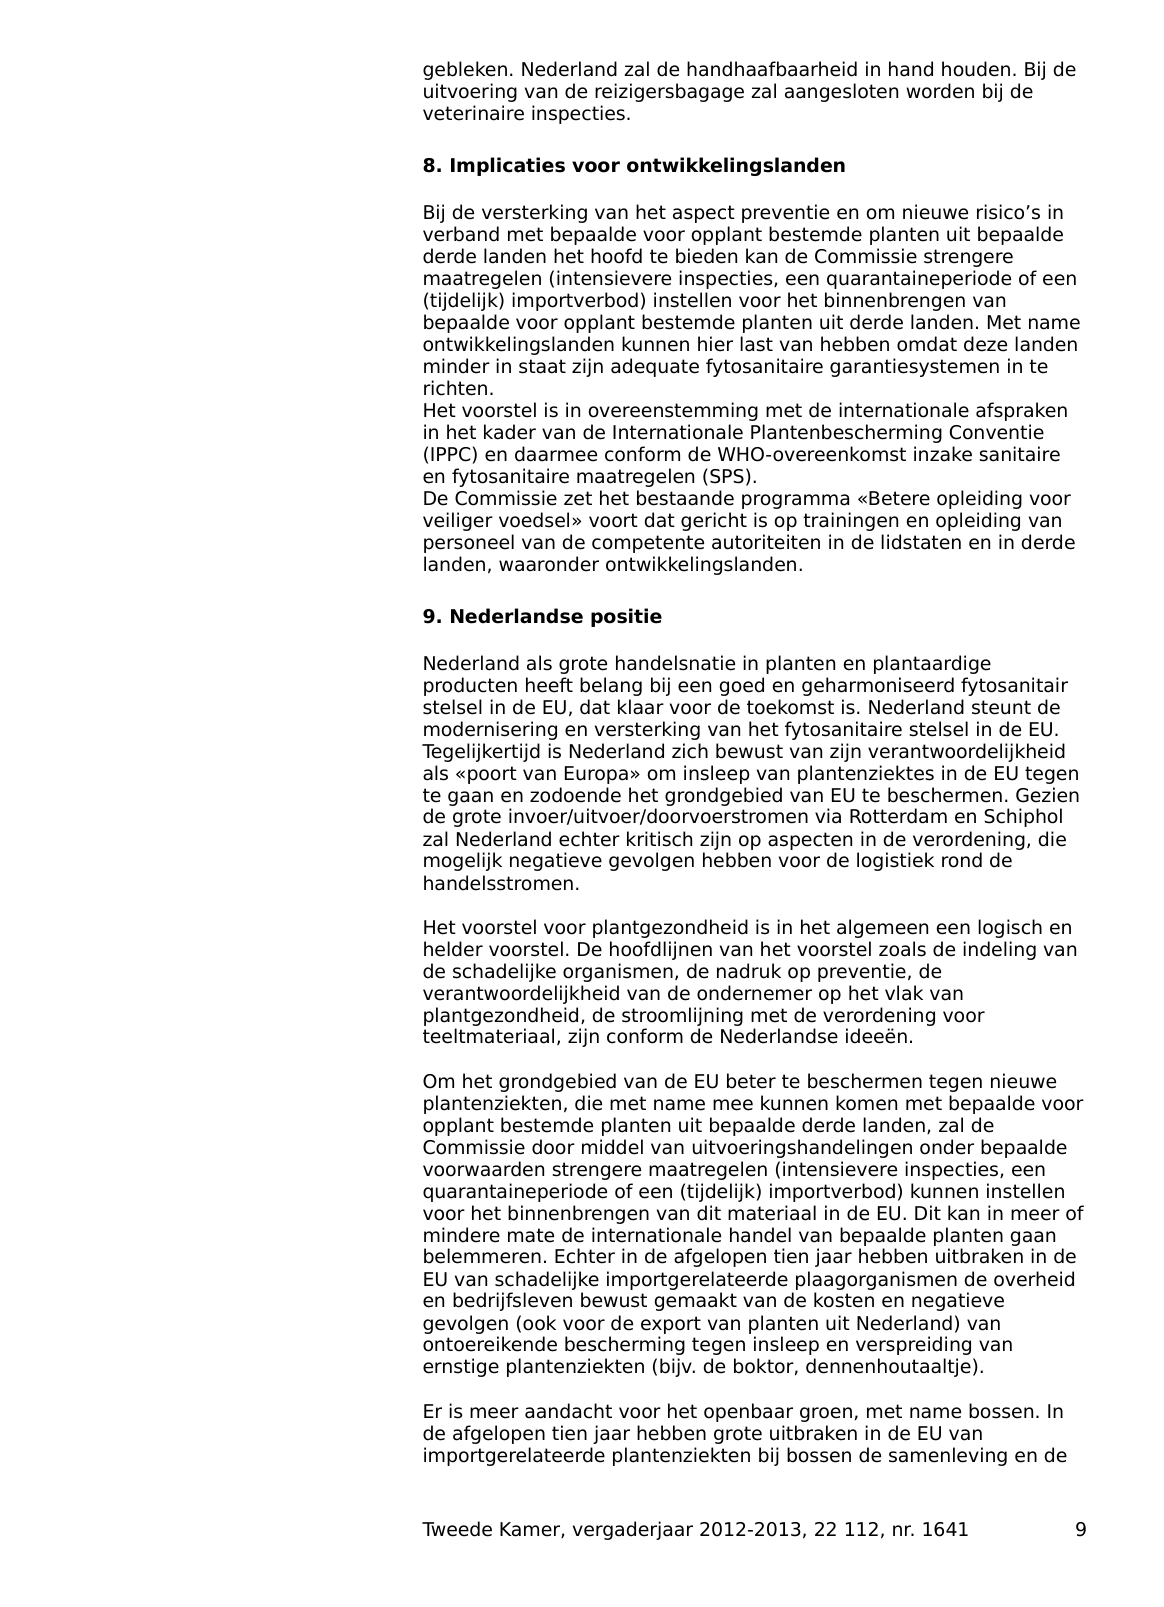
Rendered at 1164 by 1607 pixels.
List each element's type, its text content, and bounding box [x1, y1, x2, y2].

text De Commissie zet het bestaande programma «Betere opleiding voor veiliger voedsel» voort dat gericht is op trainingen en opleiding van personeel van de competente autoriteiten in de lidstaten en in derde landen, waaronder ontwikkelingslanden. [422, 488, 1087, 576]
subtitle 9. Nederlandse positie [422, 606, 1087, 628]
text Het voorstel is in overeenstemming met de internationale afspraken in het kader van de Internationale Plantenbescherming Conventie (IPPC) en daarmee conform de WHO-overeenkomst inzake sanitaire en fytosanitaire maatregelen (SPS). [422, 400, 1087, 488]
text Bij de versterking van het aspect preventie en om nieuwe risico’s in verband met bepaalde voor opplant bestemde planten uit bepaalde derde landen het hoofd te bieden kan de Commissie strengere maatregelen (intensievere inspecties, een quarantaineperiode of een (tijdelijk) importverbod) instellen voor het binnenbrengen van bepaalde voor opplant bestemde planten uit derde landen. Met name ontwikkelingslanden kunnen hier last van hebben omdat deze landen minder in staat zijn adequate fytosanitaire garantiesystemen in te richten. [422, 202, 1087, 400]
subtitle 8. Implicaties voor ontwikkelingslanden [422, 155, 1087, 177]
text Nederland als grote handelsnatie in planten en plantaardige producten heeft belang bij een goed en geharmoniseerd fytosanitair stelsel in de EU, dat klaar voor de toekomst is. Nederland steunt de modernisering en versterking van het fytosanitaire stelsel in de EU. Tegelijkertijd is Nederland zich bewust van zijn verantwoordelijkheid als «poort van Europa» om insleep van plantenziektes in de EU tegen te gaan en zodoende het grondgebied van EU te beschermen. Gezien de grote invoer/uitvoer/doorvoerstromen via Rotterdam en Schiphol zal Nederland echter kritisch zijn op aspecten in de verordening, die mogelijk negatieve gevolgen hebben voor de logistiek rond de handelsstromen. [422, 653, 1087, 894]
text gebleken. Nederland zal de handhaafbaarheid in hand houden. Bij de uitvoering van de reizigersbagage zal aangesloten worden bij de veterinaire inspecties. [422, 59, 1087, 125]
text Om het grondgebied van de EU beter te beschermen tegen nieuwe plantenziekten, die met name mee kunnen komen met bepaalde voor opplant bestemde planten uit bepaalde derde landen, zal de Commissie door middel van uitvoeringshandelingen onder bepaalde voorwaarden strengere maatregelen (intensievere inspecties, een quarantaineperiode of een (tijdelijk) importverbod) kunnen instellen voor het binnenbrengen van dit materiaal in de EU. Dit kan in meer of mindere mate de internationale handel van bepaalde planten gaan belemmeren. Echter in de afgelopen tien jaar hebben uitbraken in de EU van schadelijke importgerelateerde plaagorganismen de overheid en bedrijfsleven bewust gemaakt van de kosten en negatieve gevolgen (ook voor de export van planten uit Nederland) van ontoereikende bescherming tegen insleep en verspreiding van ernstige plantenziekten (bijv. de boktor, dennenhoutaaltje). [422, 1071, 1087, 1378]
text Het voorstel voor plantgezondheid is in het algemeen een logisch en helder voorstel. De hoofdlijnen van het voorstel zoals de indeling van de schadelijke organismen, de nadruk op preventie, de verantwoordelijkheid van de ondernemer op het vlak van plantgezondheid, de stroomlijning met de verordening voor teeltmateriaal, zijn conform de Nederlandse ideeën. [422, 917, 1087, 1048]
text Er is meer aandacht voor het openbaar groen, met name bossen. In de afgelopen tien jaar hebben grote uitbraken in de EU van importgerelateerde plantenziekten bij bossen de samenleving en de [422, 1401, 1087, 1466]
